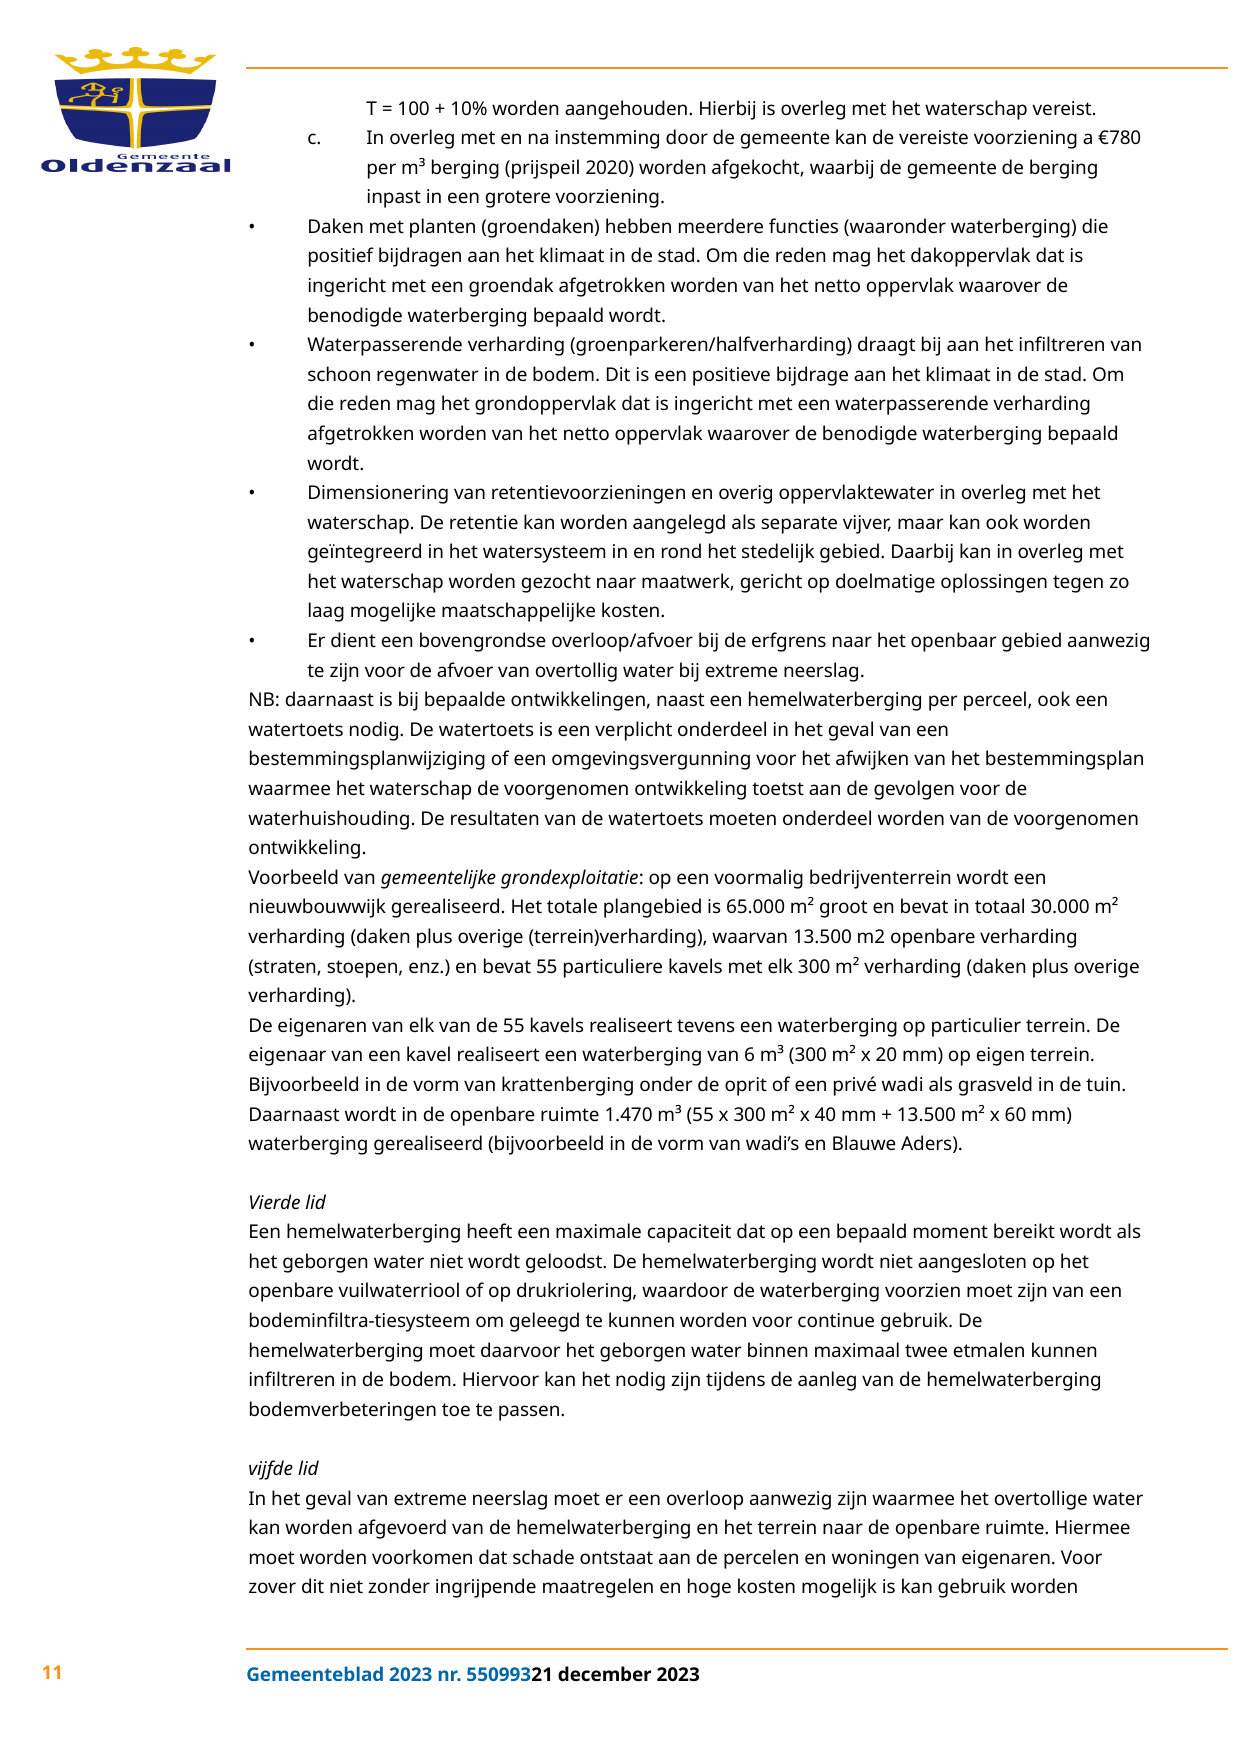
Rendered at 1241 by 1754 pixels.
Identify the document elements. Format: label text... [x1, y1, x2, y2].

text NB: daarnaast is bij bepaalde ontwikkelingen, naast een hemelwaterberging per perceel, ook een watertoets nodig. De watertoets is een verplicht onderdeel in het geval van een bestemmingsplanwijziging of een omgevingsvergunning voor het afwijken van het bestemmingsplan waarmee het waterschap de voorgenomen ontwikkeling toetst aan de gevolgen voor de waterhuishouding. De resultaten van de watertoets moeten onderdeel worden van de voorgenomen ontwikkeling. [248, 686, 1152, 860]
list Er dient een bovengrondse overloop/afvoer bij de erfgrens naar het openbaar gebied aanwezig te zijn voor de afvoer van overtollig water bij extreme neerslag. [248, 627, 1152, 683]
list Waterpasserende verharding (groenparkeren/halfverharding) draagt bij aan het infiltreren van schoon regenwater in de bodem. Dit is een positieve bijdrage aan het klimaat in de stad. Om die reden mag het grondoppervlak dat is ingericht met een waterpasserende verharding afgetrokken worden van het netto oppervlak waarover de benodigde waterberging bepaald wordt. [248, 331, 1152, 476]
list T = 100 + 10% worden aangehouden. Hierbij is overleg met het waterschap vereist. [307, 95, 1152, 121]
picture [41, 47, 231, 172]
list Dimensionering van retentievoorzieningen en overig oppervlaktewater in overleg met het waterschap. De retentie kan worden aangelegd als separate vijver, maar kan ook worden geïntegreerd in het watersysteem in en rond het stedelijk gebied. Daarbij kan in overleg met het waterschap worden gezocht naar maatwerk, gericht op doelmatige oplossingen tegen zo laag mogelijke maatschappelijke kosten. [248, 479, 1152, 623]
list Daken met planten (groendaken) hebben meerdere functies (waaronder waterberging) die positief bijdragen aan het klimaat in de stad. Om die reden mag het dakoppervlak dat is ingericht met een groendak afgetrokken worden van het netto oppervlak waarover de benodigde waterberging bepaald wordt. [248, 213, 1152, 328]
text Vierde lid [248, 1189, 1152, 1214]
text In het geval van extreme neerslag moet er een overloop aanwezig zijn waarmee het overtollige water kan worden afgevoerd van de hemelwaterberging en het terrein naar de openbare ruimte. Hiermee moet worden voorkomen dat schade ontstaat aan de percelen en woningen van eigenaren. Voor zover dit niet zonder ingrijpende maatregelen en hoge kosten mogelijk is kan gebruik worden [248, 1485, 1152, 1599]
text Een hemelwaterberging heeft een maximale capaciteit dat op een bepaald moment bereikt wordt als het geborgen water niet wordt geloodst. De hemelwaterberging wordt niet aangesloten op het openbare vuilwaterriool of op drukriolering, waardoor de waterberging voorzien moet zijn van een bodeminfiltra-tiesysteem om geleegd te kunnen worden voor continue gebruik. De hemelwaterberging moet daarvoor het geborgen water binnen maximaal twee etmalen kunnen infiltreren in de bodem. Hiervoor kan het nodig zijn tijdens de aanleg van de hemelwaterberging bodemverbeteringen toe te passen. [248, 1218, 1152, 1422]
table_header Voorbeeld van gemeentelijke grondexploitatie: op een voormalig bedrijventerrein wordt een nieuwbouwwijk gerealiseerd. Het totale plangebied is 65.000 m² groot en bevat in totaal 30.000 m² verharding (daken plus overige (terrein)verharding), waarvan 13.500 m2 openbare verharding (straten, stoepen, enz.) en bevat 55 particuliere kavels met elk 300 m² verharding (daken plus overige verharding). De eigenaren van elk van de 55 kavels realiseert tevens een waterberging op particulier terrein. De eigenaar van een kavel realiseert een waterberging van 6 m³ (300 m² x 20 mm) op eigen terrein. Bijvoorbeeld in de vorm van krattenberging onder de oprit of een privé wadi als grasveld in de tuin. Daarnaast wordt in de openbare ruimte 1.470 m³ (55 x 300 m² x 40 mm + 13.500 m² x 60 mm) waterberging gerealiseerd (bijvoorbeeld in de vorm van wadi’s en Blauwe Aders). [248, 864, 1152, 1156]
text vijfde lid [248, 1455, 1152, 1481]
list In overleg met en na instemming door de gemeente kan de vereiste voorziening a €780 per m³ berging (prijspeil 2020) worden afgekocht, waarbij de gemeente de berging inpast in een grotere voorziening. [307, 124, 1152, 209]
